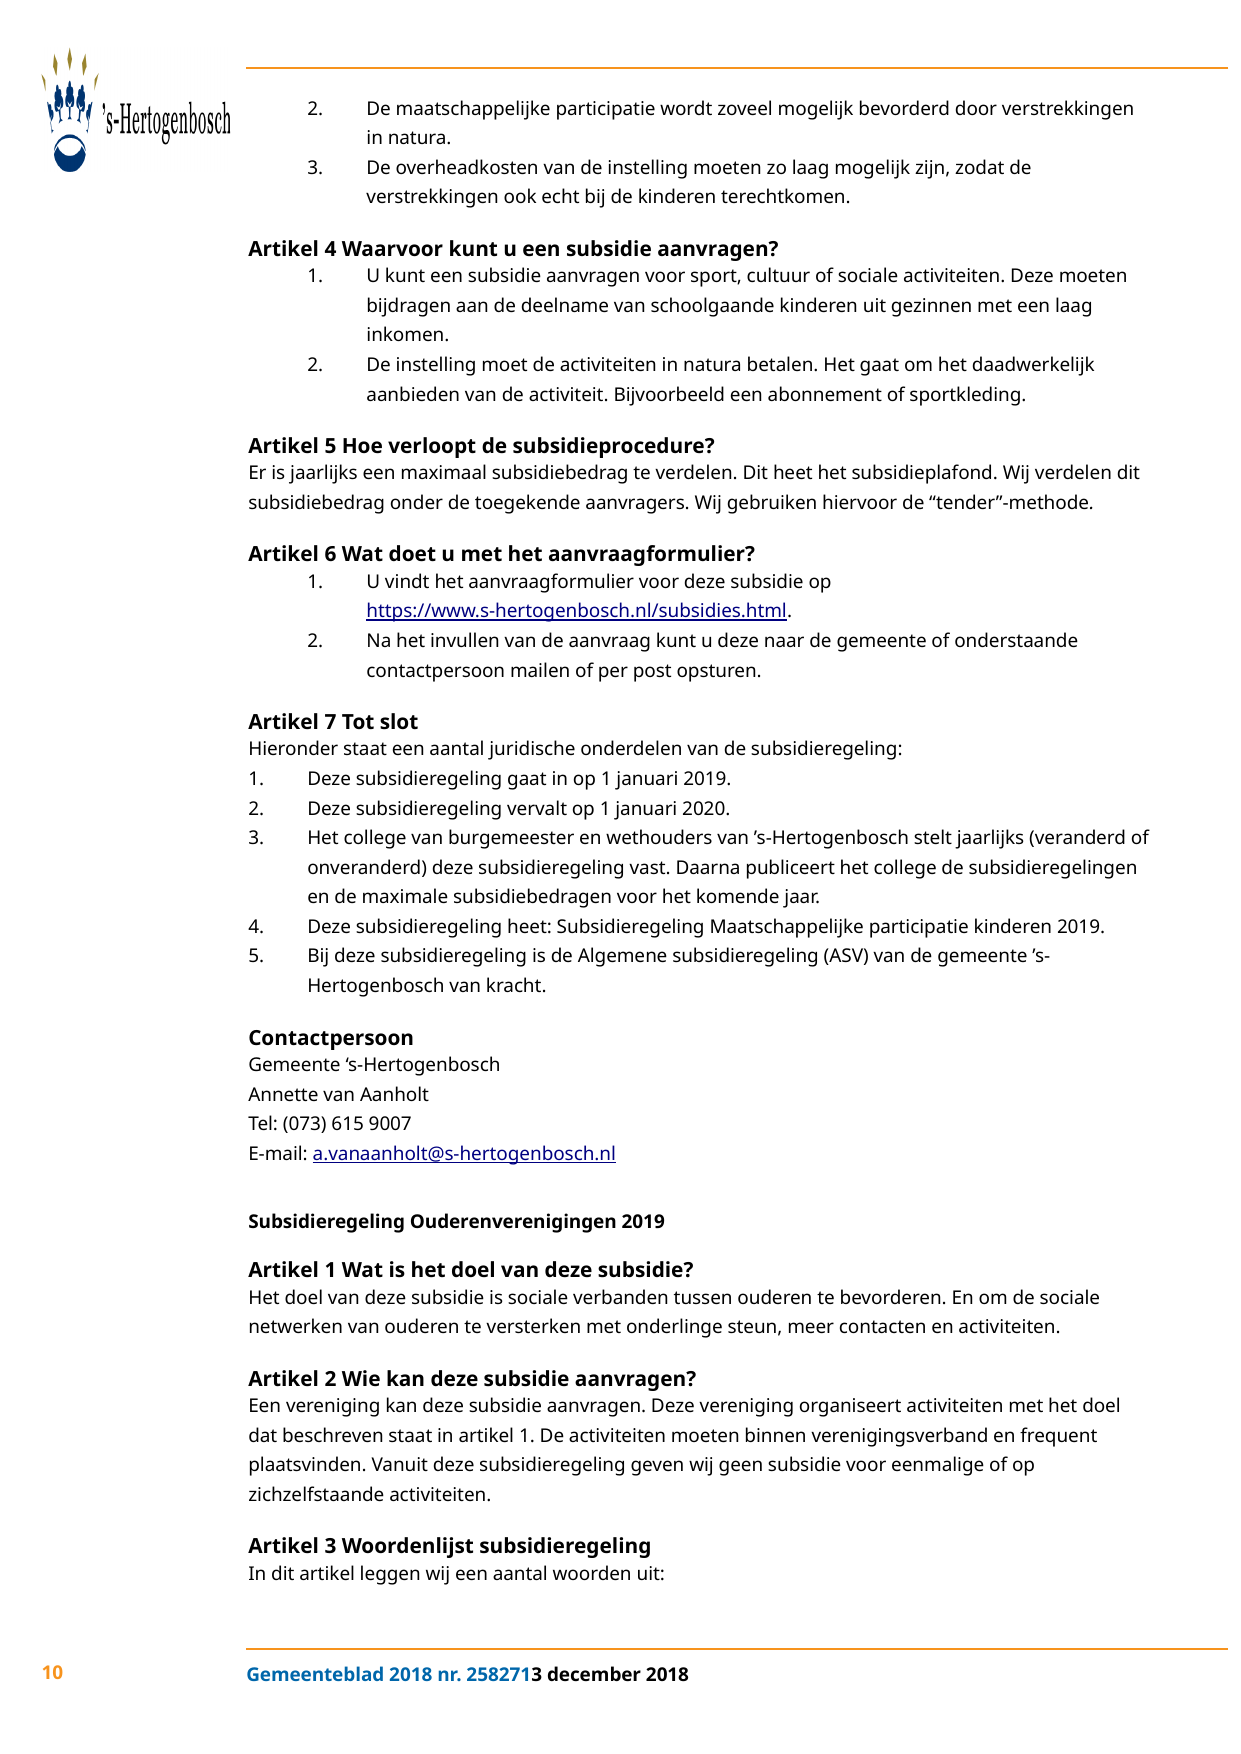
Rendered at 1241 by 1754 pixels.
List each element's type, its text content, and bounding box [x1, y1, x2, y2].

list De overheadkosten van de instelling moeten zo laag mogelijk zijn, zodat de verstrekkingen ook echt bij de kinderen terechtkomen. [307, 154, 1152, 209]
text Gemeente ‘s-Hertogenbosch [248, 1051, 1152, 1077]
text Tel: (073) 615 9007 [248, 1110, 1152, 1136]
list U vindt het aanvraagformulier voor deze subsidie op https://www.s-hertogenbosch.nl/subsidies.html. [307, 568, 1152, 623]
list U kunt een subsidie aanvragen voor sport, cultuur of sociale activiteiten. Deze moeten bijdragen aan de deelname van schoolgaande kinderen uit gezinnen met een laag inkomen. [307, 262, 1152, 347]
text Subsidieregeling Ouderenverenigingen 2019 [248, 1206, 1152, 1235]
text Het doel van deze subsidie is sociale verbanden tussen ouderen te bevorderen. En om de sociale netwerken van ouderen te versterken met onderlinge steun, meer contacten en activiteiten. [248, 1284, 1152, 1339]
text Er is jaarlijks een maximaal subsidiebedrag te verdelen. Dit heet het subsidieplafond. Wij verdelen dit subsidiebedrag onder de toegekende aanvragers. Wij gebruiken hiervoor de “tender”-methode. [248, 459, 1152, 515]
text Artikel 2 Wie kan deze subsidie aanvragen? [248, 1364, 1152, 1392]
text Artikel 5 Hoe verloopt de subsidieprocedure? [248, 431, 1152, 459]
list Bij deze subsidieregeling is de Algemene subsidieregeling (ASV) van de gemeente ’s-Hertogenbosch van kracht. [248, 943, 1152, 998]
picture [41, 47, 231, 172]
list Na het invullen van de aanvraag kunt u deze naar de gemeente of onderstaande contactpersoon mailen of per post opsturen. [307, 627, 1152, 682]
text Artikel 1 Wat is het doel van deze subsidie? [248, 1256, 1152, 1284]
list Deze subsidieregeling gaat in op 1 januari 2019. [248, 765, 1152, 791]
list Deze subsidieregeling heet: Subsidieregeling Maatschappelijke participatie kinderen 2019. [248, 913, 1152, 939]
list Deze subsidieregeling vervalt op 1 januari 2020. [248, 795, 1152, 821]
text In dit artikel leggen wij een aantal woorden uit: [248, 1560, 1152, 1586]
list De instelling moet de activiteiten in natura betalen. Het gaat om het daadwerkelijk aanbieden van de activiteit. Bijvoorbeeld een abonnement of sportkleding. [307, 351, 1152, 406]
text Contactpersoon [248, 1023, 1152, 1051]
text Artikel 6 Wat doet u met het aanvraagformulier? [248, 539, 1152, 568]
text Een vereniging kan deze subsidie aanvragen. Deze vereniging organiseert activiteiten met het doel dat beschreven staat in artikel 1. De activiteiten moeten binnen verenigingsverband en frequent plaatsvinden. Vanuit deze subsidieregeling geven wij geen subsidie voor eenmalige of op zichzelfstaande activiteiten. [248, 1392, 1152, 1507]
text Hieronder staat een aantal juridische onderdelen van de subsidieregeling: [248, 736, 1152, 761]
list De maatschappelijke participatie wordt zoveel mogelijk bevorderd door verstrekkingen in natura. [307, 95, 1152, 150]
text Artikel 7 Tot slot [248, 707, 1152, 736]
text Artikel 4 Waarvoor kunt u een subsidie aanvragen? [248, 234, 1152, 262]
text E-mail: a.vanaanholt@s-hertogenbosch.nl [248, 1140, 1152, 1166]
list Het college van burgemeester en wethouders van ’s-Hertogenbosch stelt jaarlijks (veranderd of onveranderd) deze subsidieregeling vast. Daarna publiceert het college de subsidieregelingen en de maximale subsidiebedragen voor het komende jaar. [248, 824, 1152, 909]
text Annette van Aanholt [248, 1081, 1152, 1106]
text Artikel 3 Woordenlijst subsidieregeling [248, 1532, 1152, 1560]
